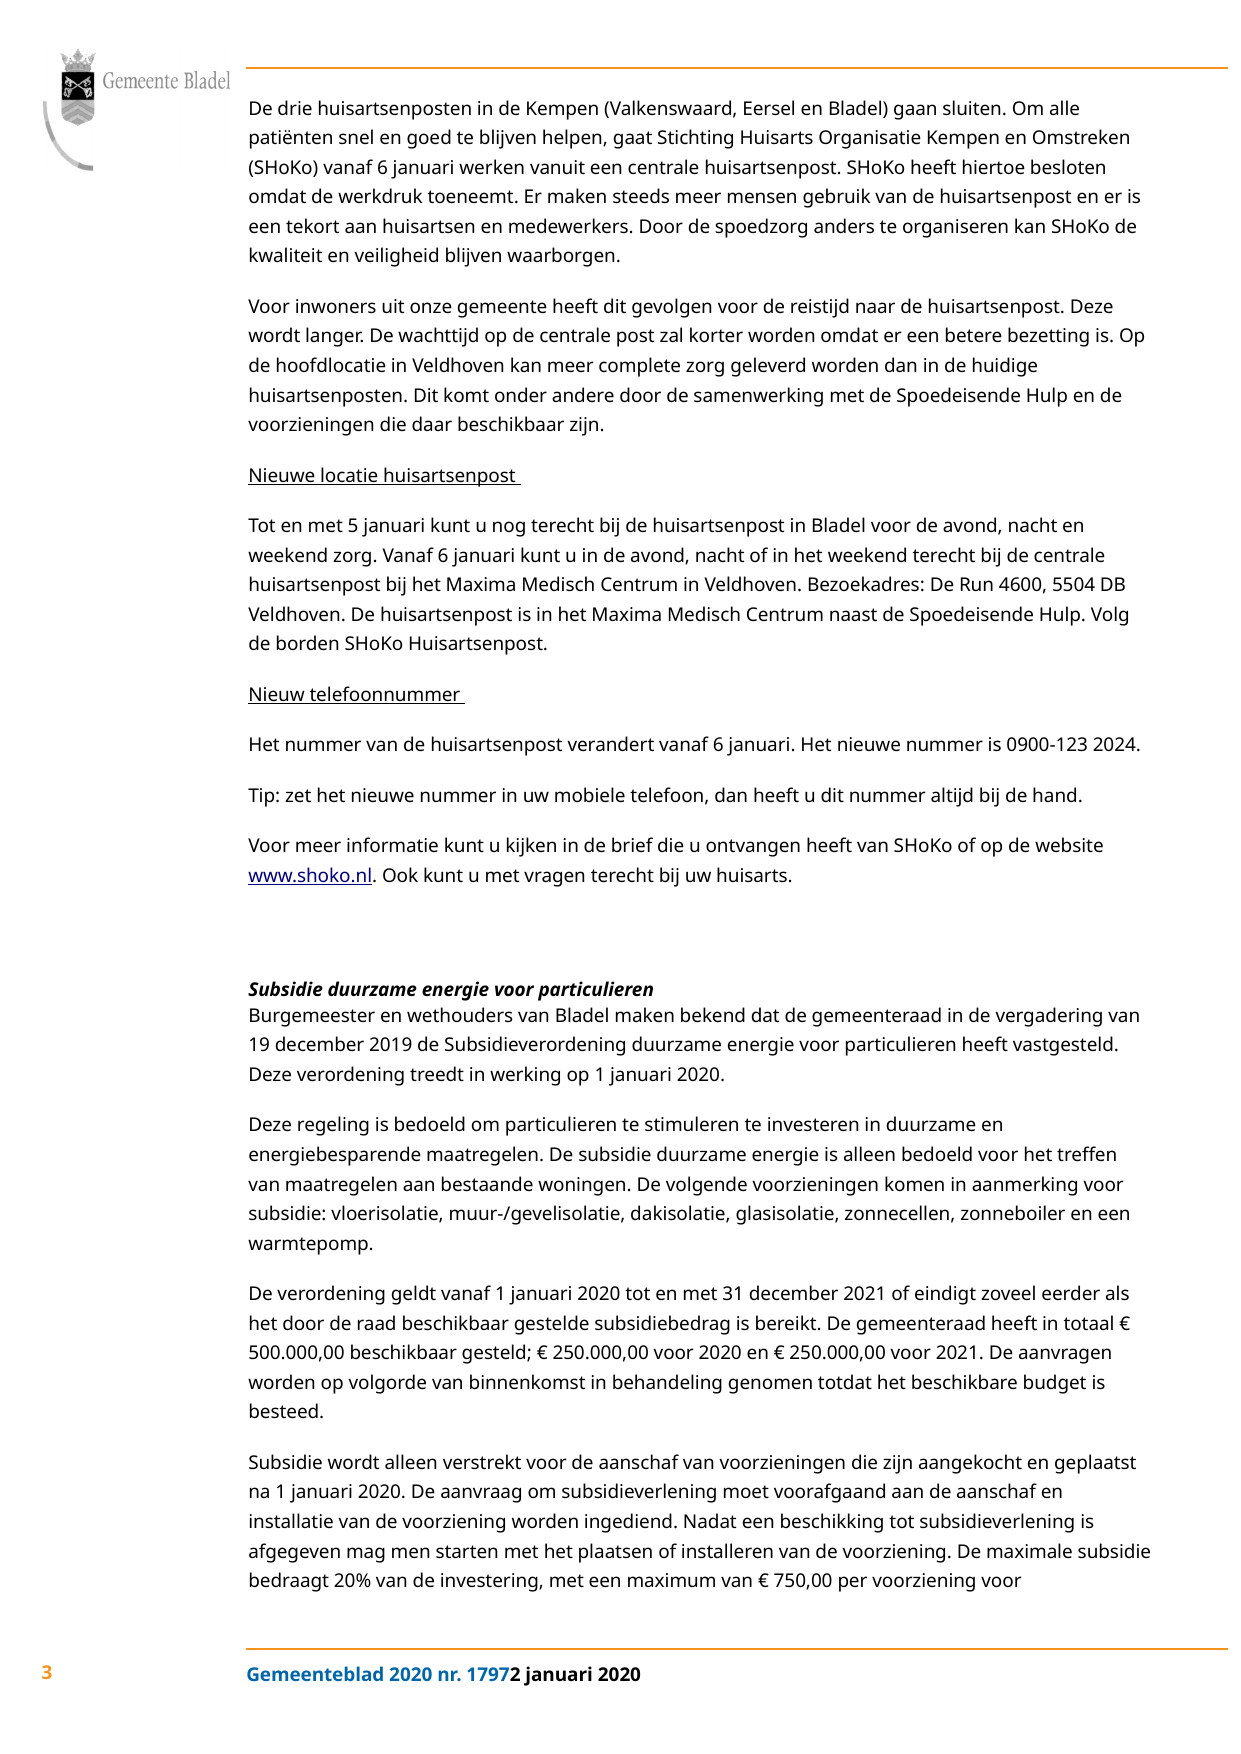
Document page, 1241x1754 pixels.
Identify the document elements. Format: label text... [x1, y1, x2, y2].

text Voor inwoners uit onze gemeente heeft dit gevolgen voor de reistijd naar de huisartsenpost. Deze wordt langer. De wachttijd op de centrale post zal korter worden omdat er een betere bezetting is. Op de hoofdlocatie in Veldhoven kan meer complete zorg geleverd worden dan in de huidige huisartsenposten. Dit komt onder andere door de samenwerking met de Spoedeisende Hulp en de voorzieningen die daar beschikbaar zijn. [248, 293, 1152, 437]
text Tot en met 5 januari kunt u nog terecht bij de huisartsenpost in Bladel voor de avond, nacht en weekend zorg. Vanaf 6 januari kunt u in de avond, nacht of in het weekend terecht bij de centrale huisartsenpost bij het Maxima Medisch Centrum in Veldhoven. Bezoekadres: De Run 4600, 5504 DB Veldhoven. De huisartsenpost is in het Maxima Medisch Centrum naast de Spoedeisende Hulp. Volg de borden SHoKo Huisartsenpost. [248, 512, 1152, 656]
text Nieuwe locatie huisartsenpost [248, 462, 1152, 488]
text Deze regeling is bedoeld om particulieren te stimuleren te investeren in duurzame en energiebesparende maatregelen. De subsidie duurzame energie is alleen bedoeld voor het treffen van maatregelen aan bestaande woningen. De volgende voorzieningen komen in aanmerking voor subsidie: vloerisolatie, muur-/gevelisolatie, dakisolatie, glasisolatie, zonnecellen, zonneboiler en een warmtepomp. [248, 1112, 1152, 1256]
text De verordening geldt vanaf 1 januari 2020 tot en met 31 december 2021 of eindigt zoveel eerder als het door de raad beschikbaar gestelde subsidiebedrag is bereikt. De gemeenteraad heeft in totaal € 500.000,00 beschikbaar gesteld; € 250.000,00 voor 2020 en € 250.000,00 voor 2021. De aanvragen worden op volgorde van binnenkomst in behandeling genomen totdat het beschikbare budget is besteed. [248, 1280, 1152, 1424]
text Tip: zet het nieuwe nummer in uw mobiele telefoon, dan heeft u dit nummer altijd bij de hand. [248, 782, 1152, 808]
text Voor meer informatie kunt u kijken in de brief die u ontvangen heeft van SHoKo of op de website www.shoko.nl. Ook kunt u met vragen terecht bij uw huisarts. [248, 832, 1152, 888]
text Subsidie duurzame energie voor particulieren [248, 976, 1152, 1002]
text Het nummer van de huisartsenpost verandert vanaf 6 januari. Het nieuwe nummer is 0900-123 2024. [248, 731, 1152, 757]
picture [41, 47, 231, 172]
text Nieuw telefoonnummer [248, 681, 1152, 707]
text De drie huisartsenposten in de Kempen (Valkenswaard, Eersel en Bladel) gaan sluiten. Om alle patiënten snel en goed te blijven helpen, gaat Stichting Huisarts Organisatie Kempen en Omstreken (SHoKo) vanaf 6 januari werken vanuit een centrale huisartsenpost. SHoKo heeft hiertoe besloten omdat de werkdruk toeneemt. Er maken steeds meer mensen gebruik van de huisartsenpost en er is een tekort aan huisartsen en medewerkers. Door de spoedzorg anders te organiseren kan SHoKo de kwaliteit en veiligheid blijven waarborgen. [248, 95, 1152, 268]
text Subsidie wordt alleen verstrekt voor de aanschaf van voorzieningen die zijn aangekocht en geplaatst na 1 januari 2020. De aanvraag om subsidieverlening moet voorafgaand aan de aanschaf en installatie van de voorziening worden ingediend. Nadat een beschikking tot subsidieverlening is afgegeven mag men starten met het plaatsen of installeren van de voorziening. De maximale subsidie bedraagt 20% van de investering, met een maximum van € 750,00 per voorziening voor [248, 1449, 1152, 1593]
text Burgemeester en wethouders van Bladel maken bekend dat de gemeenteraad in de vergadering van 19 december 2019 de Subsidieverordening duurzame energie voor particulieren heeft vastgesteld. Deze verordening treedt in werking op 1 januari 2020. [248, 1002, 1152, 1087]
